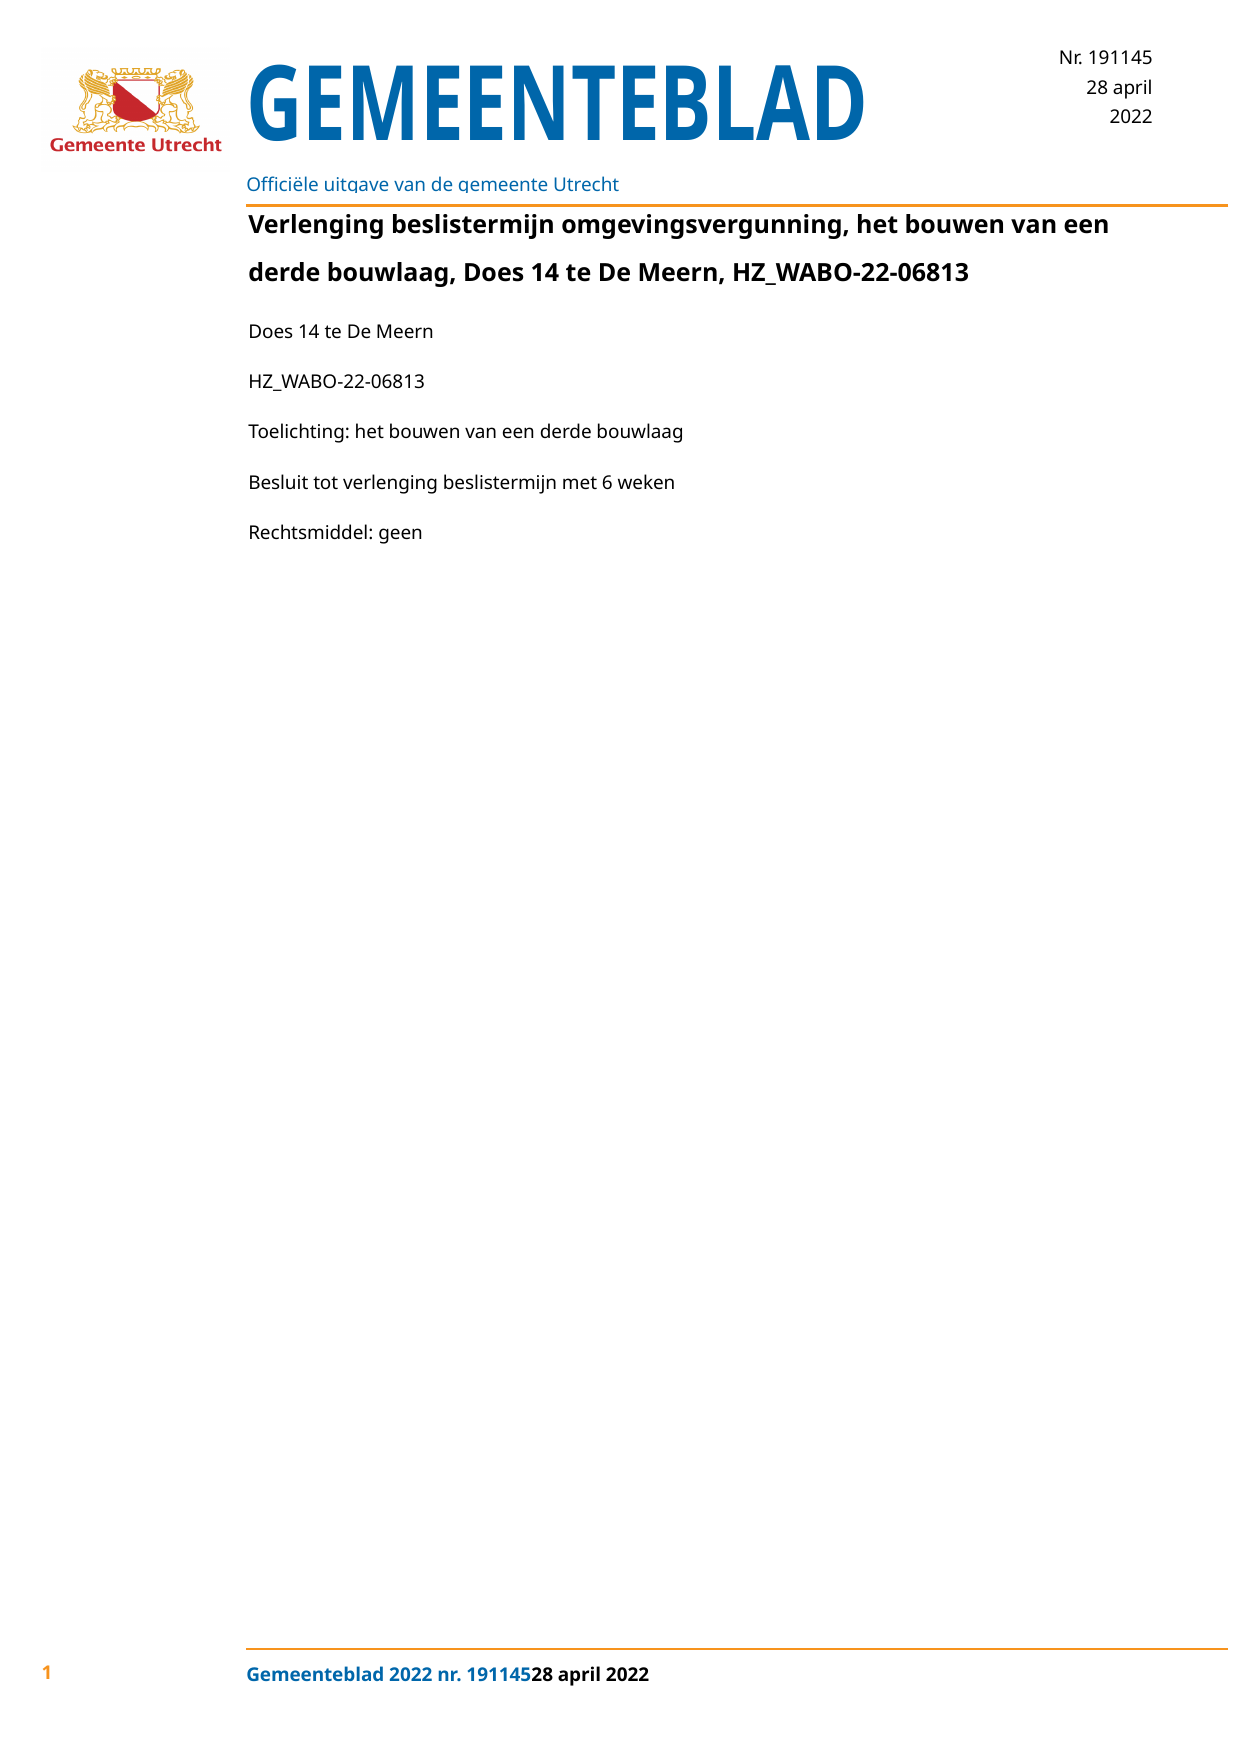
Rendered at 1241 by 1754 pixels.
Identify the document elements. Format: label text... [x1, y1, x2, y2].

text Rechtsmiddel: geen [248, 519, 1152, 545]
picture [41, 47, 231, 172]
text Verlenging beslistermijn omgevingsvergunning, het bouwen van een derde bouwlaag, Does 14 te De Meern, HZ_WABO-22-06813 [248, 207, 1152, 288]
text Toelichting: het bouwen van een derde bouwlaag [248, 419, 1152, 444]
text Does 14 te De Meern [248, 318, 1152, 344]
text HZ_WABO-22-06813 [248, 368, 1152, 394]
text Besluit tot verlenging beslistermijn met 6 weken [248, 469, 1152, 495]
